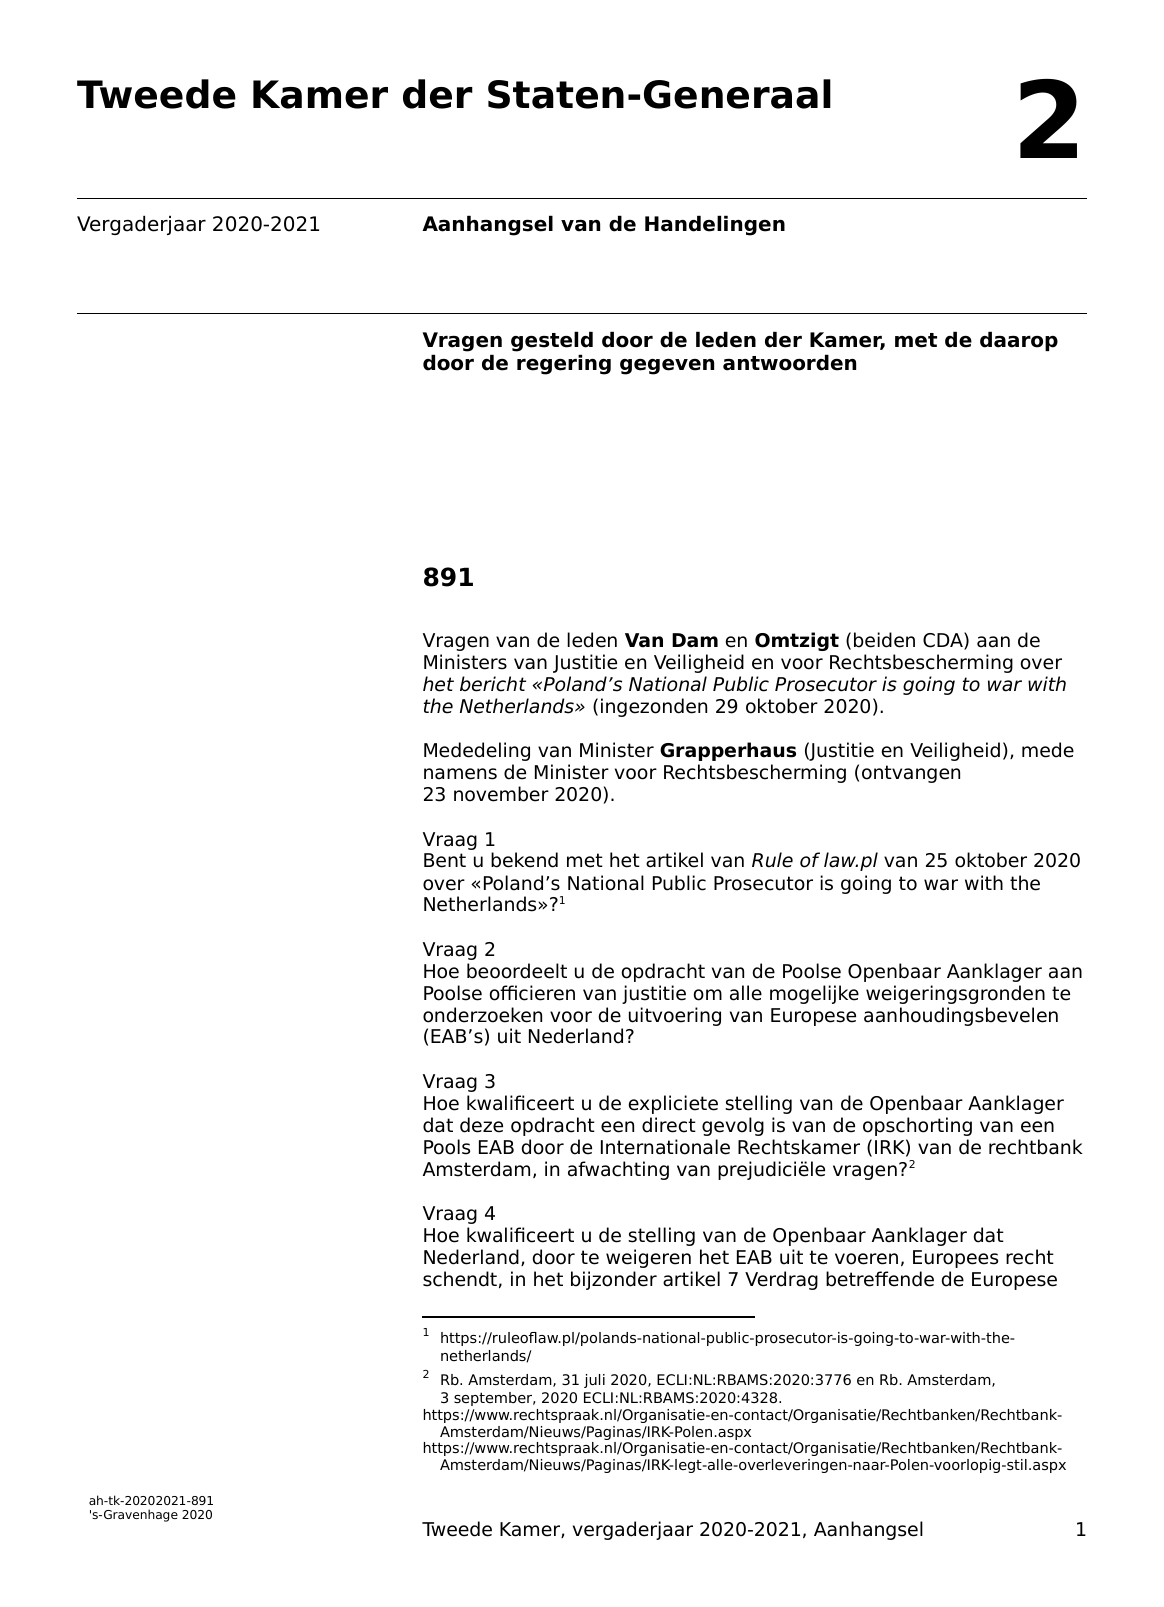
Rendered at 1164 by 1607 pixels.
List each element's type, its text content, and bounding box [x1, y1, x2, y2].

text Rb. Amsterdam, 31 juli 2020, ECLI:NL:RBAMS:2020:3776 en Rb. Amsterdam, 3 september, 2020 ECLI:NL:RBAMS:2020:4328. [422, 1368, 1087, 1407]
text Vraag 2 [422, 938, 1087, 961]
text Vragen van de leden Van Dam en Omtzigt (beiden CDA) aan de Ministers van Justitie en Veiligheid en voor Rechtsbescherming over het bericht «Poland’s National Public Prosecutor is going to war with the Netherlands» (ingezonden 29 oktober 2020). [422, 630, 1087, 718]
text https://www.rechtspraak.nl/Organisatie-en-contact/Organisatie/Rechtbanken/Rechtbank-Amsterdam/Nieuws/Paginas/IRK-legt-alle-overleveringen-naar-Polen-voorlopig-stil.aspx [422, 1441, 1087, 1474]
text Vraag 3 [422, 1071, 1087, 1093]
text https://ruleoflaw.pl/polands-national-public-prosecutor-is-going-to-war-with-the-netherlands/ [422, 1326, 1087, 1365]
text 891 [422, 563, 1087, 592]
text Hoe kwalificeert u de stelling van de Openbaar Aanklager dat Nederland, door te weigeren het EAB uit te voeren, Europees recht schendt, in het bijzonder artikel 7 Verdrag betreffende de Europese [422, 1225, 1087, 1291]
table_cell Aanhangsel van de Handelingen [422, 199, 1087, 313]
table_header 2 [886, 59, 1087, 198]
table_cell Vergaderjaar 2020-2021 [77, 199, 422, 313]
text 's-Gravenhage 2020 [88, 1508, 323, 1522]
text https://www.rechtspraak.nl/Organisatie-en-contact/Organisatie/Rechtbanken/Rechtbank-Amsterdam/Nieuws/Paginas/IRK-Polen.aspx [422, 1407, 1087, 1441]
table_header Tweede Kamer der Staten-Generaal [77, 59, 886, 198]
text ah-tk-20202021-891 [88, 1494, 323, 1508]
table_cell [77, 314, 422, 375]
text Hoe beoordeelt u de opdracht van de Poolse Openbaar Aanklager aan Poolse officieren van justitie om alle mogelijke weigeringsgronden te onderzoeken voor de uitvoering van Europese aanhoudingsbevelen (EAB’s) uit Nederland? [422, 961, 1087, 1048]
text Bent u bekend met het artikel van Rule of law.pl van 25 oktober 2020 over «Poland’s National Public Prosecutor is going to war with the Netherlands»? [422, 850, 1087, 916]
text Hoe kwalificeert u de expliciete stelling van de Openbaar Aanklager dat deze opdracht een direct gevolg is van de opschorting van een Pools EAB door de Internationale Rechtskamer (IRK) van de rechtbank Amsterdam, in afwachting van prejudiciële vragen? [422, 1093, 1087, 1181]
text Vraag 1 [422, 828, 1087, 850]
text Mededeling van Minister Grapperhaus (Justitie en Veiligheid), mede namens de Minister voor Rechtsbescherming (ontvangen 23 november 2020). [422, 740, 1087, 806]
table_cell Vragen gesteld door de leden der Kamer, met de daarop door de regering gegeven antwoorden [422, 314, 1087, 375]
text Vraag 4 [422, 1203, 1087, 1225]
